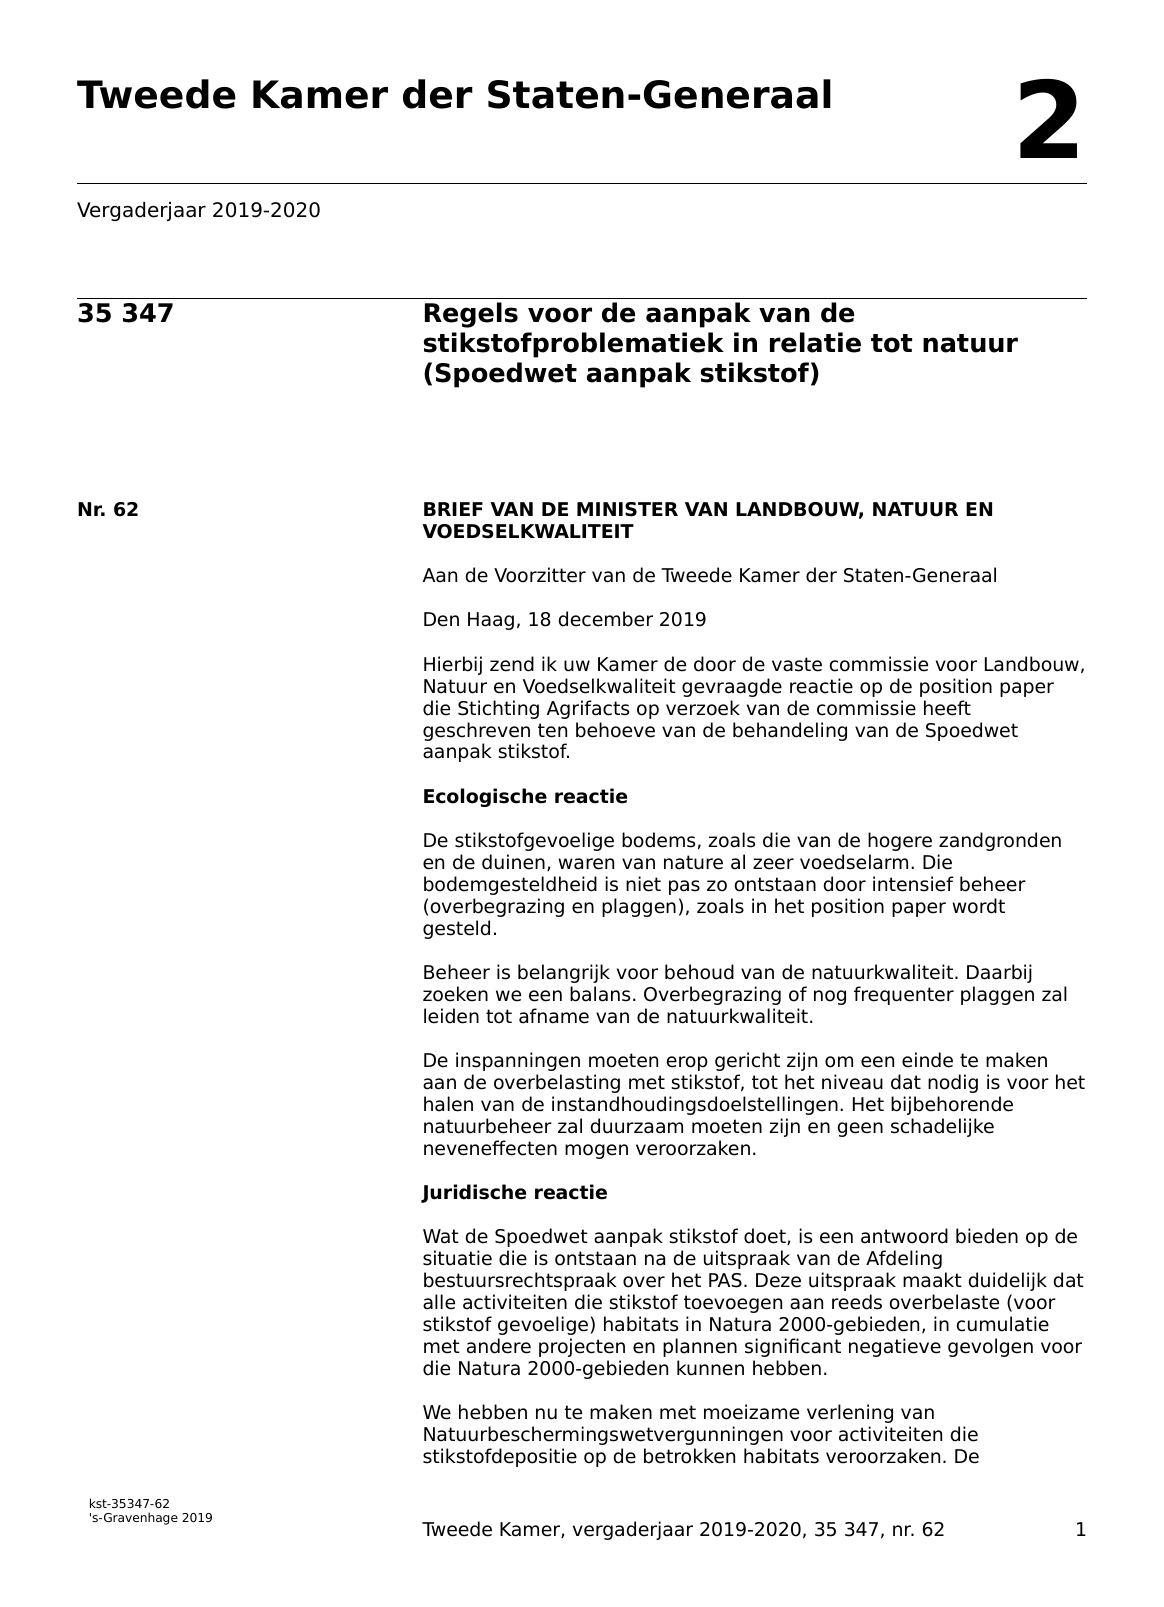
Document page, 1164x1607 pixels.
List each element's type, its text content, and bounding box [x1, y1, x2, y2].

text De stikstofgevoelige bodems, zoals die van de hogere zandgronden en de duinen, waren van nature al zeer voedselarm. Die bodemgesteldheid is niet pas zo ontstaan door intensief beheer (overbegrazing en plaggen), zoals in het position paper wordt gesteld. [422, 830, 1087, 940]
text Den Haag, 18 december 2019 [422, 609, 1087, 631]
text Wat de Spoedwet aanpak stikstof doet, is een antwoord bieden op de situatie die is ontstaan na de uitspraak van de Afdeling bestuursrechtspraak over het PAS. Deze uitspraak maakt duidelijk dat alle activiteiten die stikstof toevoegen aan reeds overbelaste (voor stikstof gevoelige) habitats in Natura 2000-gebieden, in cumulatie met andere projecten en plannen significant negatieve gevolgen voor die Natura 2000-gebieden kunnen hebben. [422, 1226, 1087, 1380]
text Aan de Voorzitter van de Tweede Kamer der Staten-Generaal [422, 565, 1087, 587]
text We hebben nu te maken met moeizame verlening van Natuurbeschermingswetvergunningen voor activiteiten die stikstofdepositie op de betrokken habitats veroorzaken. De [422, 1402, 1087, 1468]
subtitle 35 347 Regels voor de aanpak van de stikstofproblematiek in relatie tot natuur (Spoedwet aanpak stikstof) [77, 299, 1087, 388]
text De inspanningen moeten erop gericht zijn om een einde te maken aan de overbelasting met stikstof, tot het niveau dat nodig is voor het halen van de instandhoudingsdoelstellingen. Het bijbehorende natuurbeheer zal duurzaam moeten zijn en geen schadelijke neveneffecten mogen veroorzaken. [422, 1050, 1087, 1160]
text 's-Gravenhage 2019 [88, 1511, 323, 1525]
table_cell Vergaderjaar 2019-2020 [77, 184, 1087, 298]
text Beheer is belangrijk voor behoud van de natuurkwaliteit. Daarbij zoeken we een balans. Overbegrazing of nog frequenter plaggen zal leiden tot afname van de natuurkwaliteit. [422, 962, 1087, 1028]
text Hierbij zend ik uw Kamer de door de vaste commissie voor Landbouw, Natuur en Voedselkwaliteit gevraagde reactie op de position paper die Stichting Agrifacts op verzoek van de commissie heeft geschreven ten behoeve van de behandeling van de Spoedwet aanpak stikstof. [422, 653, 1087, 763]
subtitle Nr. 62 BRIEF VAN DE MINISTER VAN LANDBOUW, NATUUR EN VOEDSELKWALITEIT [77, 499, 1087, 543]
table_header Tweede Kamer der Staten-Generaal [77, 59, 886, 183]
subtitle Ecologische reactie [422, 786, 1087, 808]
text kst-35347-62 [88, 1497, 323, 1511]
table_header 2 [886, 59, 1087, 183]
subtitle Juridische reactie [422, 1182, 1087, 1204]
